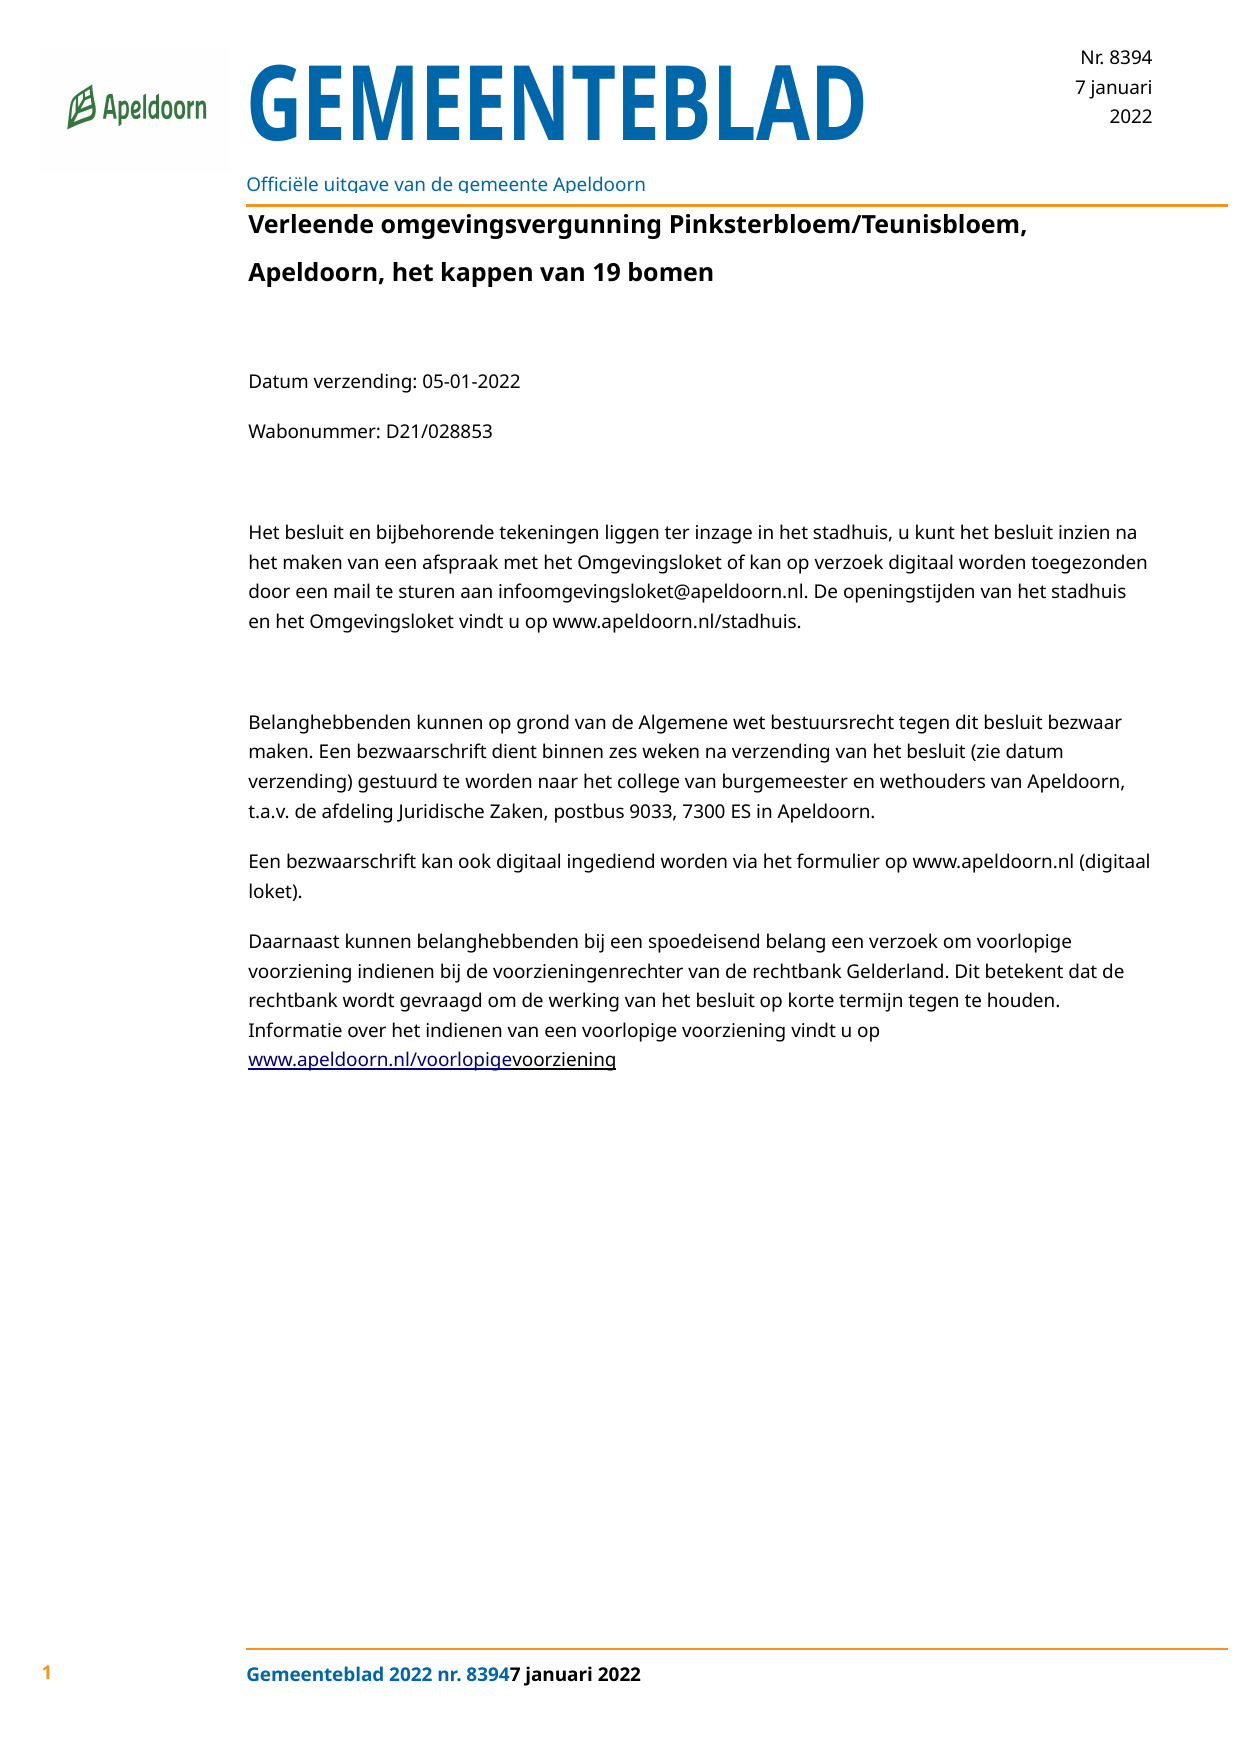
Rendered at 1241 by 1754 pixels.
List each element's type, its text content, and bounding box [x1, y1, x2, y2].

text Datum verzending: 05-01-2022 [248, 368, 1152, 394]
text Wabonummer: D21/028853 [248, 419, 1152, 444]
picture [41, 47, 231, 172]
text Belanghebbenden kunnen op grond van de Algemene wet bestuursrecht tegen dit besluit bezwaar maken. Een bezwaarschrift dient binnen zes weken na verzending van het besluit (zie datum verzending) gestuurd te worden naar het college van burgemeester en wethouders van Apeldoorn, t.a.v. de afdeling Juridische Zaken, postbus 9033, 7300 ES in Apeldoorn. [248, 709, 1152, 824]
text Het besluit en bijbehorende tekeningen liggen ter inzage in het stadhuis, u kunt het besluit inzien na het maken van een afspraak met het Omgevingsloket of kan op verzoek digitaal worden toegezonden door een mail te sturen aan infoomgevingsloket@apeldoorn.nl. De openingstijden van het stadhuis en het Omgevingsloket vindt u op www.apeldoorn.nl/stadhuis. [248, 519, 1152, 634]
text Daarnaast kunnen belanghebbenden bij een spoedeisend belang een verzoek om voorlopige voorziening indienen bij de voorzieningenrechter van de rechtbank Gelderland. Dit betekent dat de rechtbank wordt gevraagd om de werking van het besluit op korte termijn tegen te houden. Informatie over het indienen van een voorlopige voorziening vindt u op www.apeldoorn.nl/voorlopigevoorziening [248, 928, 1152, 1072]
text Een bezwaarschrift kan ook digitaal ingediend worden via het formulier op www.apeldoorn.nl (digitaal loket). [248, 848, 1152, 904]
text Verleende omgevingsvergunning Pinksterbloem/Teunisbloem, Apeldoorn, het kappen van 19 bomen [248, 207, 1152, 288]
